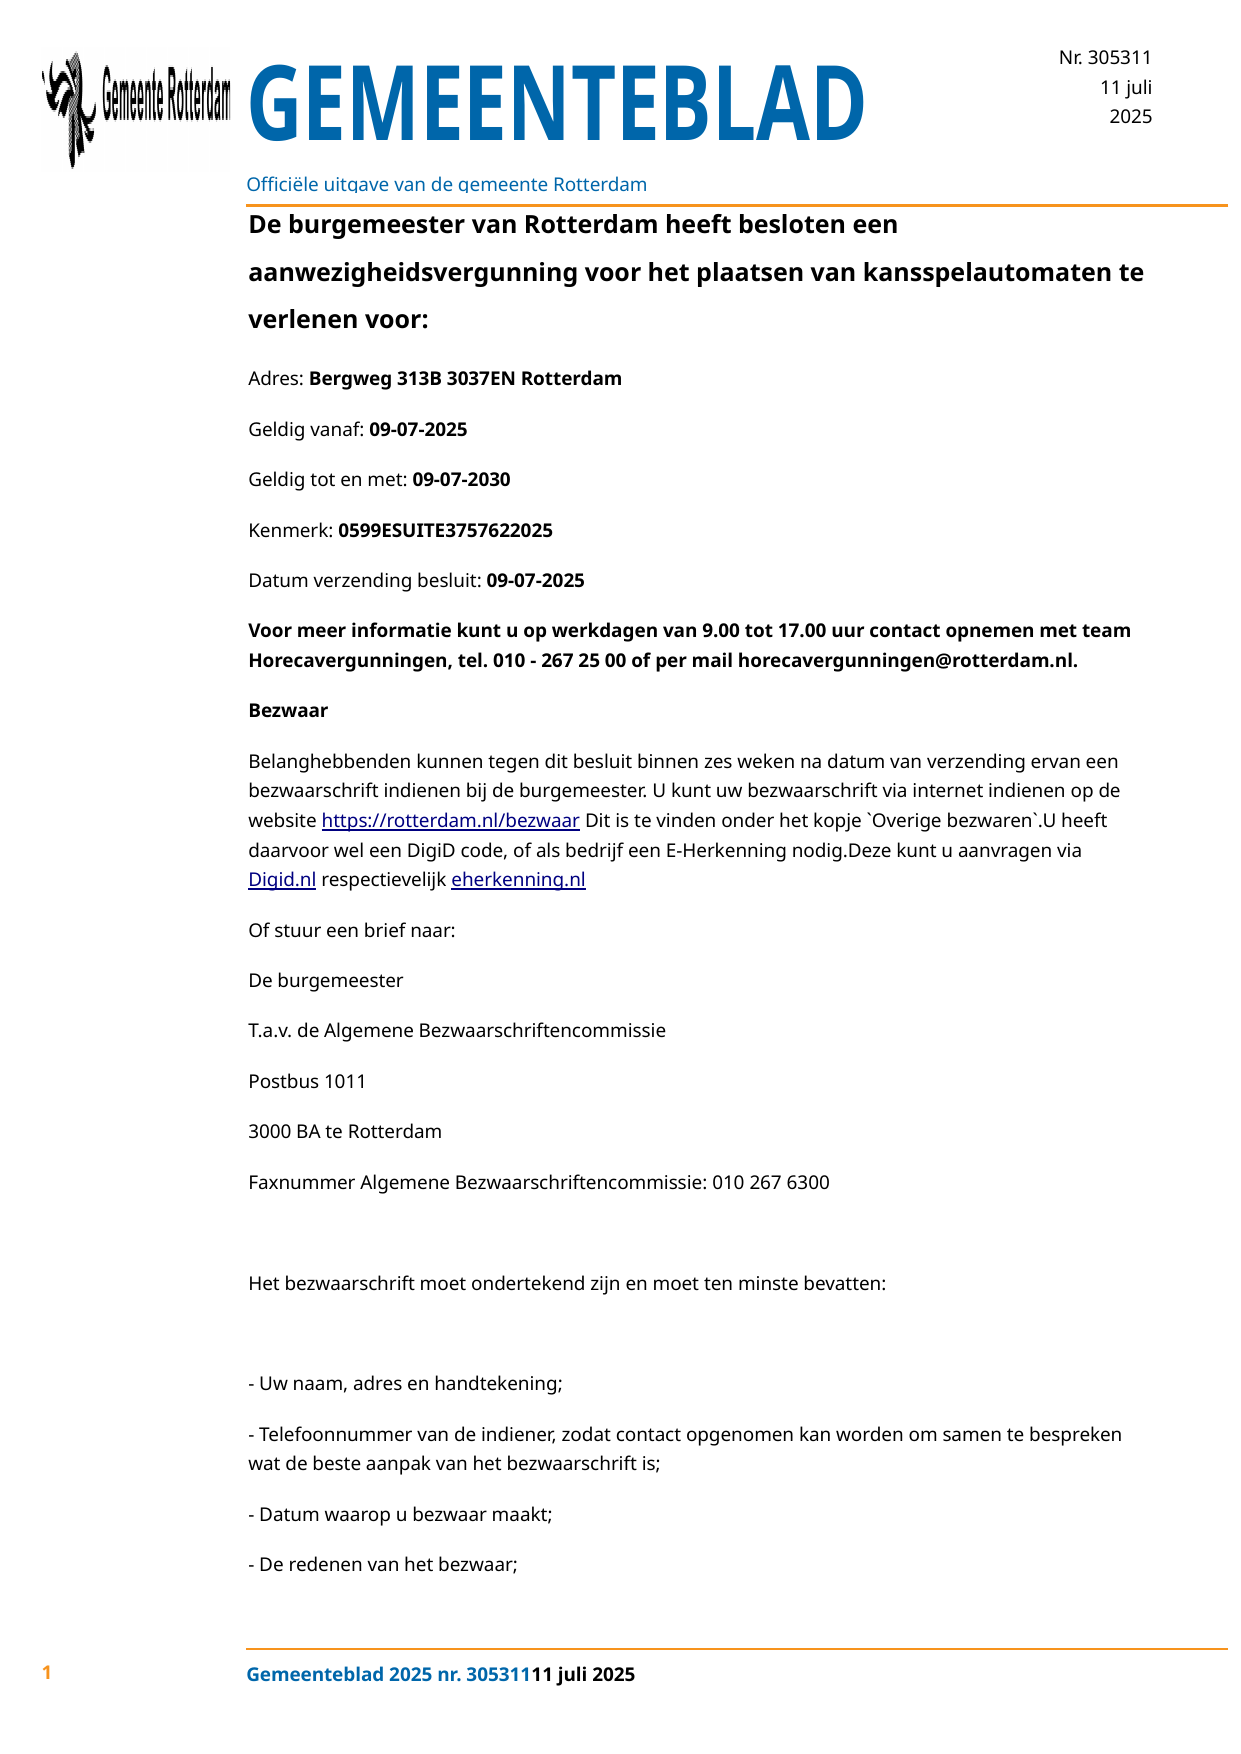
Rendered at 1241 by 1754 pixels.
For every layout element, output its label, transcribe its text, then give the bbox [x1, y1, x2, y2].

text - Datum waarop u bezwaar maakt; [248, 1501, 1152, 1527]
text Datum verzending besluit: 09-07-2025 [248, 567, 1152, 593]
text T.a.v. de Algemene Bezwaarschriftencommissie [248, 1018, 1152, 1043]
text Geldig tot en met: 09-07-2030 [248, 466, 1152, 492]
picture [41, 47, 231, 172]
text - Telefoonnummer van de indiener, zodat contact opgenomen kan worden om samen te bespreken wat de beste aanpak van het bezwaarschrift is; [248, 1421, 1152, 1476]
text Geldig vanaf: 09-07-2025 [248, 416, 1152, 442]
text De burgemeester [248, 967, 1152, 993]
text Postbus 1011 [248, 1068, 1152, 1094]
text Belanghebbenden kunnen tegen dit besluit binnen zes weken na datum van verzending ervan een bezwaarschrift indienen bij de burgemeester. U kunt uw bezwaarschrift via internet indienen op de website https://rotterdam.nl/bezwaar Dit is te vinden onder het kopje `Overige bezwaren`.U heeft daarvoor wel een DigiD code, of als bedrijf een E-Herkenning nodig.Deze kunt u aanvragen via Digid.nl respectievelijk eherkenning.nl [248, 748, 1152, 892]
text 3000 BA te Rotterdam [248, 1118, 1152, 1144]
text Bezwaar [248, 698, 1152, 723]
text - De redenen van het bezwaar; [248, 1551, 1152, 1577]
text Adres: Bergweg 313B 3037EN Rotterdam [248, 366, 1152, 391]
text Voor meer informatie kunt u op werkdagen van 9.00 tot 17.00 uur contact opnemen met team Horecavergunningen, tel. 010 - 267 25 00 of per mail horecavergunningen@rotterdam.nl. [248, 618, 1152, 673]
text De burgemeester van Rotterdam heeft besloten een aanwezigheidsvergunning voor het plaatsen van kansspelautomaten te verlenen voor: [248, 207, 1152, 336]
text - Uw naam, adres en handtekening; [248, 1371, 1152, 1396]
text Of stuur een brief naar: [248, 917, 1152, 942]
text Faxnummer Algemene Bezwaarschriftencommissie: 010 267 6300 [248, 1169, 1152, 1194]
text Kenmerk: 0599ESUITE3757622025 [248, 517, 1152, 542]
text Het bezwaarschrift moet ondertekend zijn en moet ten minste bevatten: [248, 1270, 1152, 1295]
